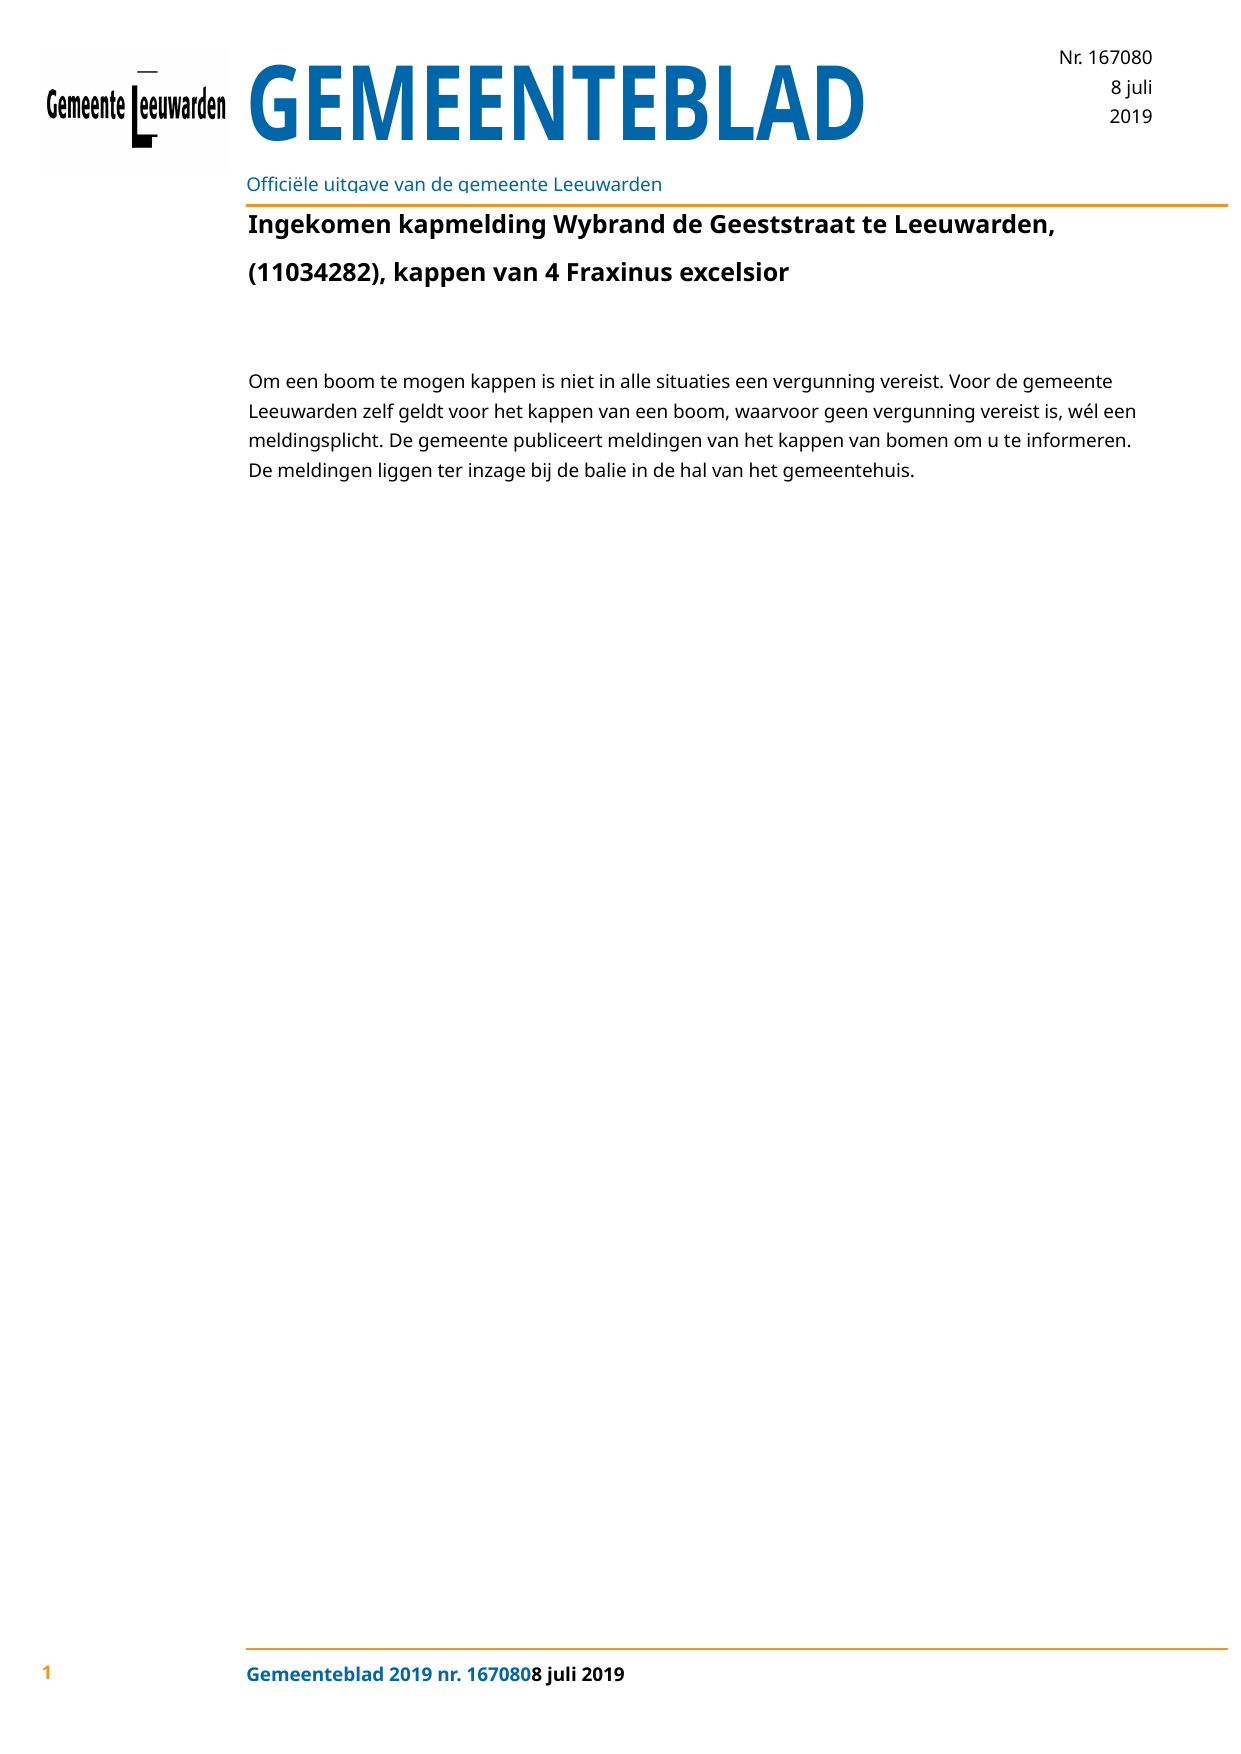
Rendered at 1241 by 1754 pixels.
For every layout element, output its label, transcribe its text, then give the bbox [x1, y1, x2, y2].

picture [41, 47, 231, 172]
text Ingekomen kapmelding Wybrand de Geeststraat te Leeuwarden, (11034282), kappen van 4 Fraxinus excelsior [248, 207, 1152, 288]
text Om een boom te mogen kappen is niet in alle situaties een vergunning vereist. Voor de gemeente Leeuwarden zelf geldt voor het kappen van een boom, waarvoor geen vergunning vereist is, wél een meldingsplicht. De gemeente publiceert meldingen van het kappen van bomen om u te informeren. De meldingen liggen ter inzage bij de balie in de hal van het gemeentehuis. [248, 368, 1152, 483]
